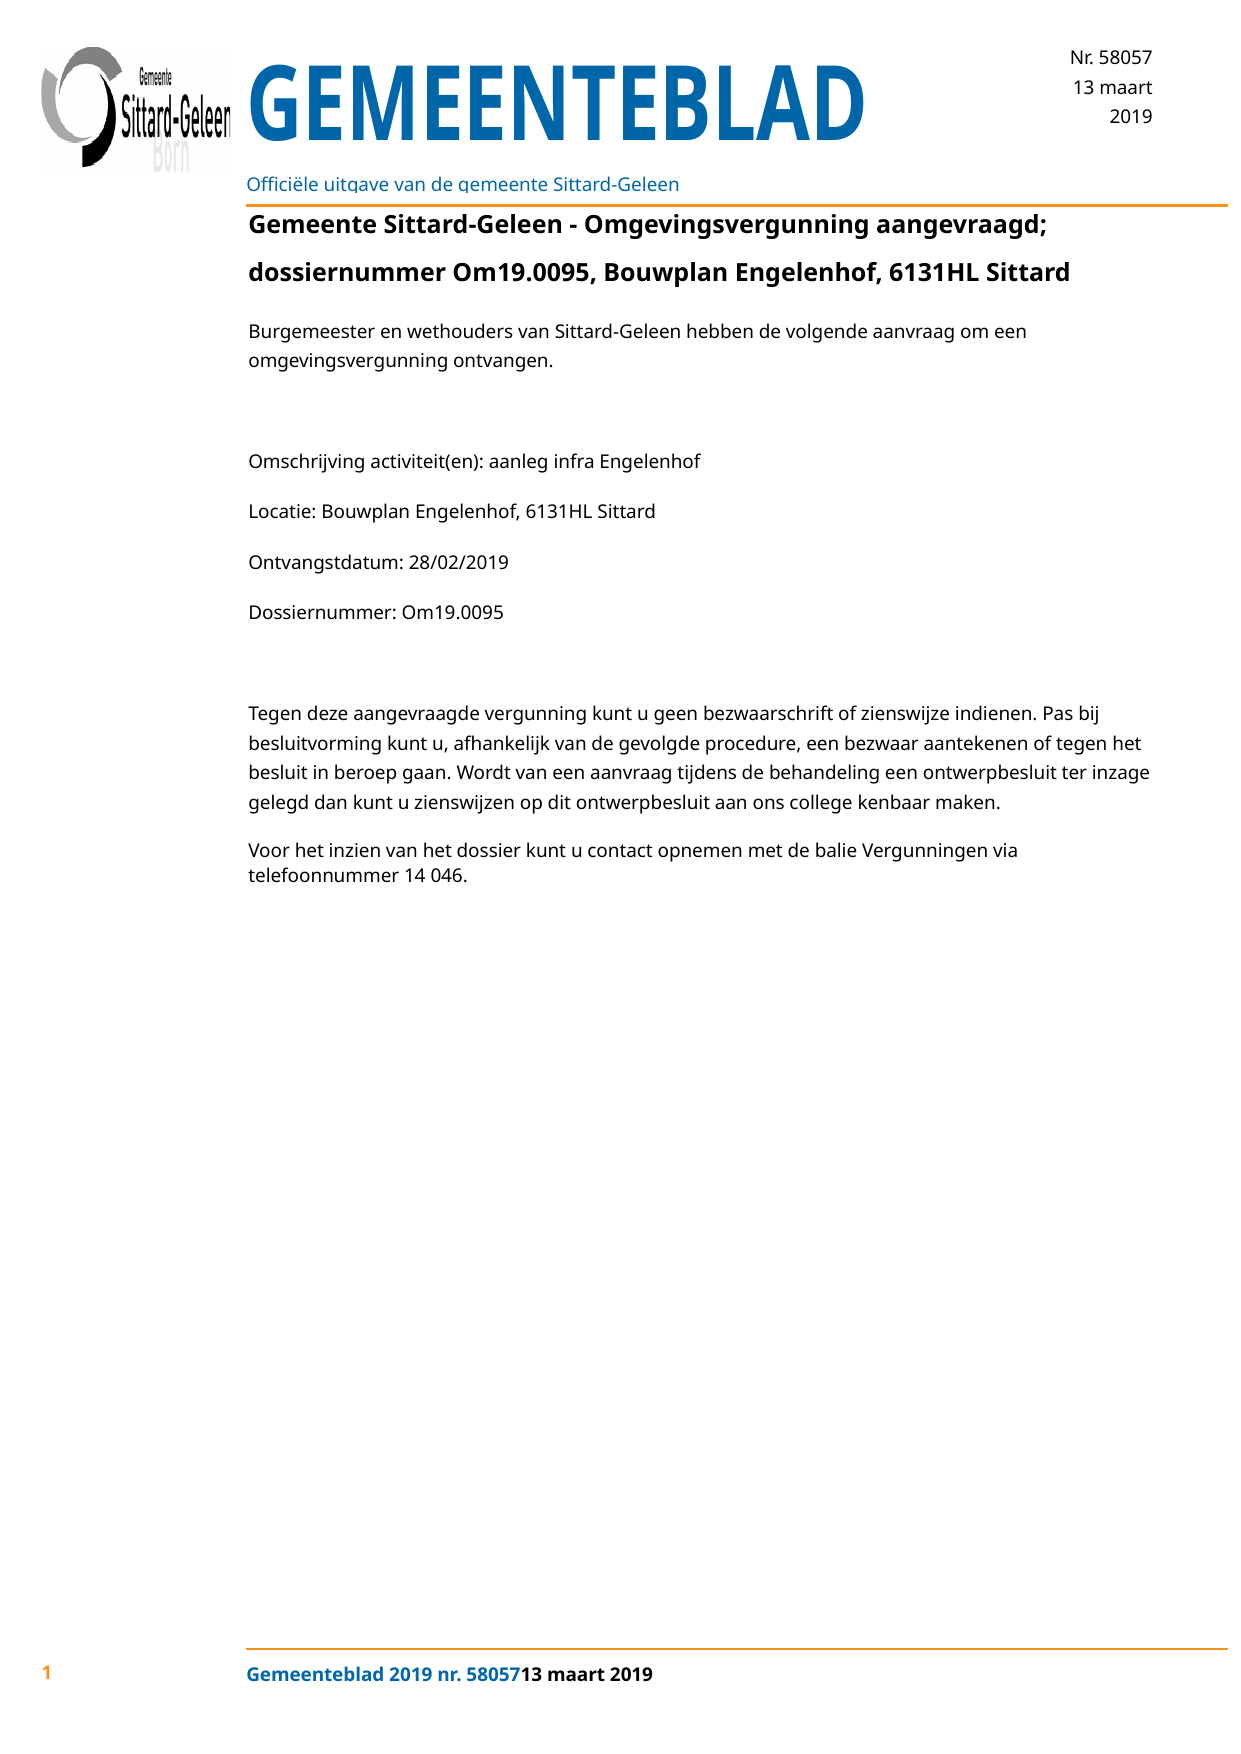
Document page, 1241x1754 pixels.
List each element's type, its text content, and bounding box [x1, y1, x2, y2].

text Voor het inzien van het dossier kunt u contact opnemen met de balie Vergunningen via telefoonnummer 14 046. [248, 837, 1152, 888]
text Dossiernummer: Om19.0095 [248, 599, 1152, 625]
text Locatie: Bouwplan Engelenhof, 6131HL Sittard [248, 499, 1152, 524]
text Ontvangstdatum: 28/02/2019 [248, 549, 1152, 575]
text Tegen deze aangevraagde vergunning kunt u geen bezwaarschrift of zienswijze indienen. Pas bij besluitvorming kunt u, afhankelijk van de gevolgde procedure, een bezwaar aantekenen of tegen het besluit in beroep gaan. Wordt van een aanvraag tijdens de behandeling een ontwerpbesluit ter inzage gelegd dan kunt u zienswijzen op dit ontwerpbesluit aan ons college kenbaar maken. [248, 700, 1152, 815]
text Burgemeester en wethouders van Sittard-Geleen hebben de volgende aanvraag om een omgevingsvergunning ontvangen. [248, 318, 1152, 373]
text Omschrijving activiteit(en): aanleg infra Engelenhof [248, 448, 1152, 474]
picture [41, 47, 231, 172]
text Gemeente Sittard-Geleen - Omgevingsvergunning aangevraagd; dossiernummer Om19.0095, Bouwplan Engelenhof, 6131HL Sittard [248, 207, 1152, 288]
